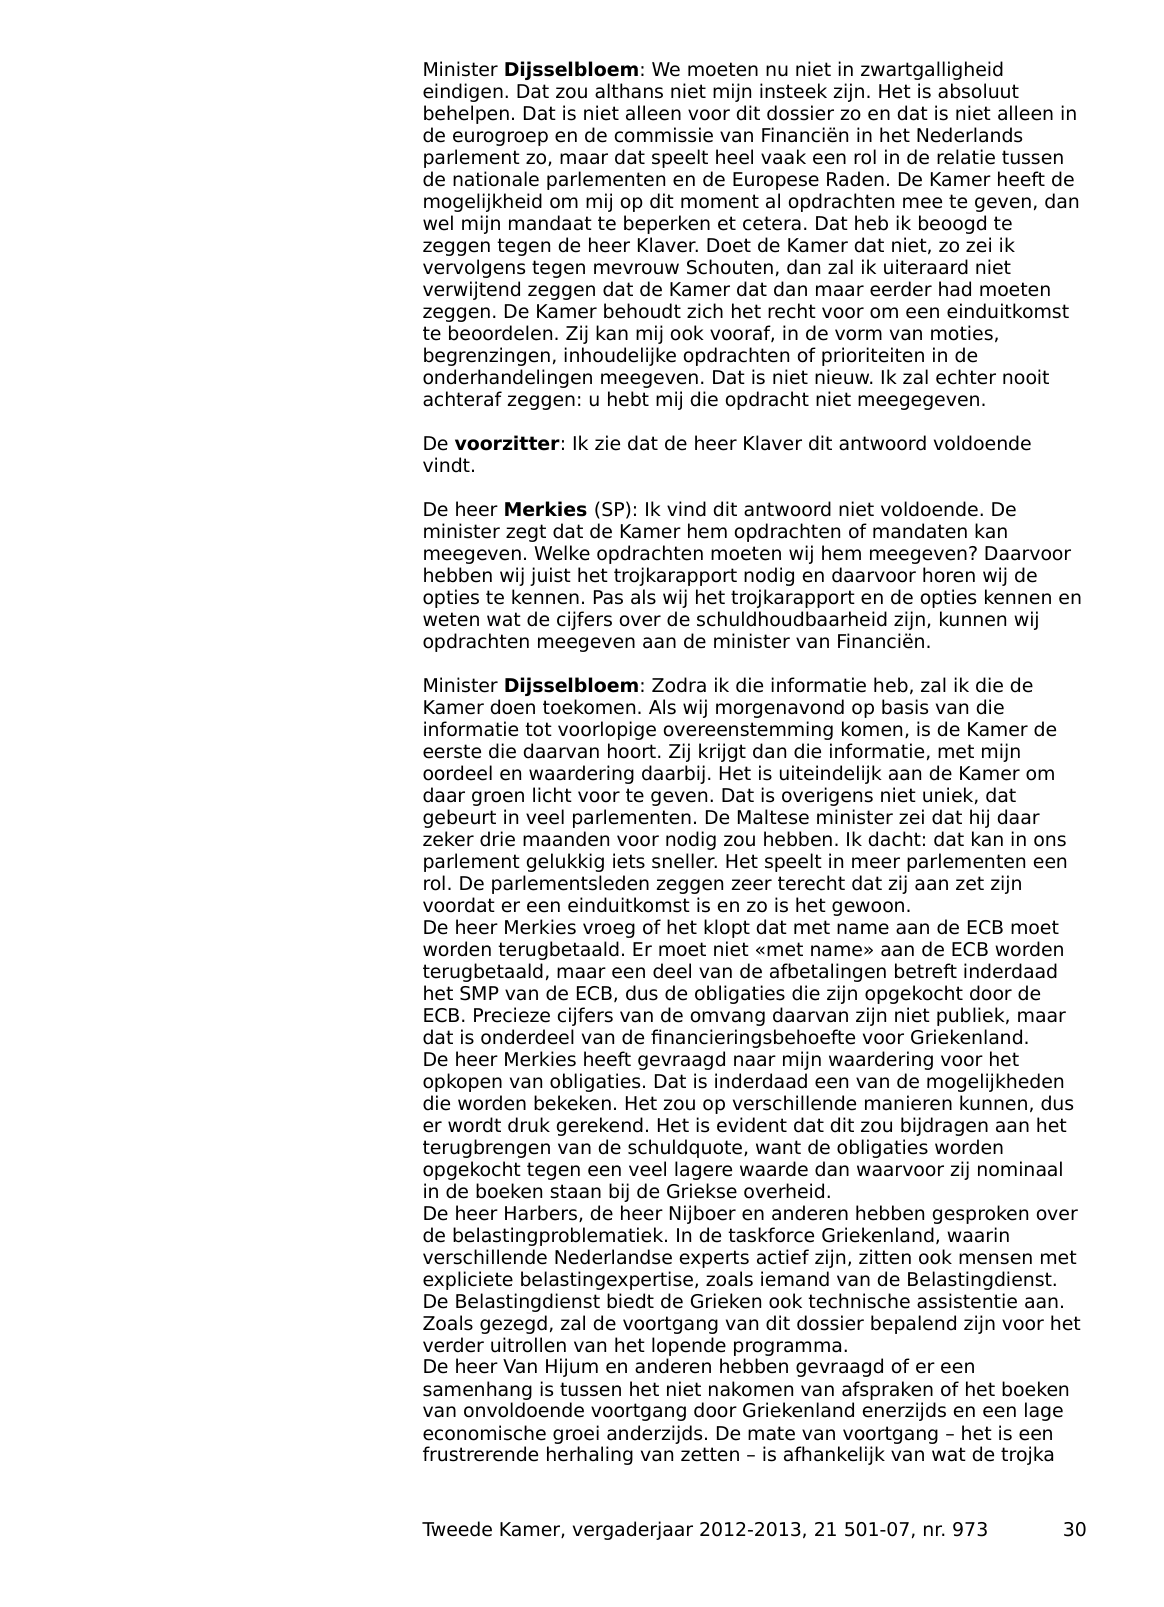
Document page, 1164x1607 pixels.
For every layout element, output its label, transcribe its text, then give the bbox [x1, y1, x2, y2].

text De heer Van Hijum en anderen hebben gevraagd of er een samenhang is tussen het niet nakomen van afspraken of het boeken van onvoldoende voortgang door Griekenland enerzijds en een lage economische groei anderzijds. De mate van voortgang – het is een frustrerende herhaling van zetten – is afhankelijk van wat de trojka [422, 1356, 1087, 1466]
text De heer Merkies heeft gevraagd naar mijn waardering voor het opkopen van obligaties. Dat is inderdaad een van de mogelijkheden die worden bekeken. Het zou op verschillende manieren kunnen, dus er wordt druk gerekend. Het is evident dat dit zou bijdragen aan het terugbrengen van de schuldquote, want de obligaties worden opgekocht tegen een veel lagere waarde dan waarvoor zij nominaal in de boeken staan bij de Griekse overheid. [422, 1049, 1087, 1203]
text De heer Merkies (SP): Ik vind dit antwoord niet voldoende. De minister zegt dat de Kamer hem opdrachten of mandaten kan meegeven. Welke opdrachten moeten wij hem meegeven? Daarvoor hebben wij juist het trojkarapport nodig en daarvoor horen wij de opties te kennen. Pas als wij het trojkarapport en de opties kennen en weten wat de cijfers over de schuldhoudbaarheid zijn, kunnen wij opdrachten meegeven aan de minister van Financiën. [422, 499, 1087, 653]
text De voorzitter: Ik zie dat de heer Klaver dit antwoord voldoende vindt. [422, 433, 1087, 477]
text De heer Merkies vroeg of het klopt dat met name aan de ECB moet worden terugbetaald. Er moet niet «met name» aan de ECB worden terugbetaald, maar een deel van de afbetalingen betreft inderdaad het SMP van de ECB, dus de obligaties die zijn opgekocht door de ECB. Precieze cijfers van de omvang daarvan zijn niet publiek, maar dat is onderdeel van de financieringsbehoefte voor Griekenland. [422, 917, 1087, 1049]
text Minister Dijsselbloem: Zodra ik die informatie heb, zal ik die de Kamer doen toekomen. Als wij morgenavond op basis van die informatie tot voorlopige overeenstemming komen, is de Kamer de eerste die daarvan hoort. Zij krijgt dan die informatie, met mijn oordeel en waardering daarbij. Het is uiteindelijk aan de Kamer om daar groen licht voor te geven. Dat is overigens niet uniek, dat gebeurt in veel parlementen. De Maltese minister zei dat hij daar zeker drie maanden voor nodig zou hebben. Ik dacht: dat kan in ons parlement gelukkig iets sneller. Het speelt in meer parlementen een rol. De parlementsleden zeggen zeer terecht dat zij aan zet zijn voordat er een einduitkomst is en zo is het gewoon. [422, 675, 1087, 917]
text Minister Dijsselbloem: We moeten nu niet in zwartgalligheid eindigen. Dat zou althans niet mijn insteek zijn. Het is absoluut behelpen. Dat is niet alleen voor dit dossier zo en dat is niet alleen in de eurogroep en de commissie van Financiën in het Nederlands parlement zo, maar dat speelt heel vaak een rol in de relatie tussen de nationale parlementen en de Europese Raden. De Kamer heeft de mogelijkheid om mij op dit moment al opdrachten mee te geven, dan wel mijn mandaat te beperken et cetera. Dat heb ik beoogd te zeggen tegen de heer Klaver. Doet de Kamer dat niet, zo zei ik vervolgens tegen mevrouw Schouten, dan zal ik uiteraard niet verwijtend zeggen dat de Kamer dat dan maar eerder had moeten zeggen. De Kamer behoudt zich het recht voor om een einduitkomst te beoordelen. Zij kan mij ook vooraf, in de vorm van moties, begrenzingen, inhoudelijke opdrachten of prioriteiten in de onderhandelingen meegeven. Dat is niet nieuw. Ik zal echter nooit achteraf zeggen: u hebt mij die opdracht niet meegegeven. [422, 59, 1087, 411]
text De heer Harbers, de heer Nijboer en anderen hebben gesproken over de belastingproblematiek. In de taskforce Griekenland, waarin verschillende Nederlandse experts actief zijn, zitten ook mensen met expliciete belastingexpertise, zoals iemand van de Belastingdienst. De Belastingdienst biedt de Grieken ook technische assistentie aan. Zoals gezegd, zal de voortgang van dit dossier bepalend zijn voor het verder uitrollen van het lopende programma. [422, 1203, 1087, 1356]
